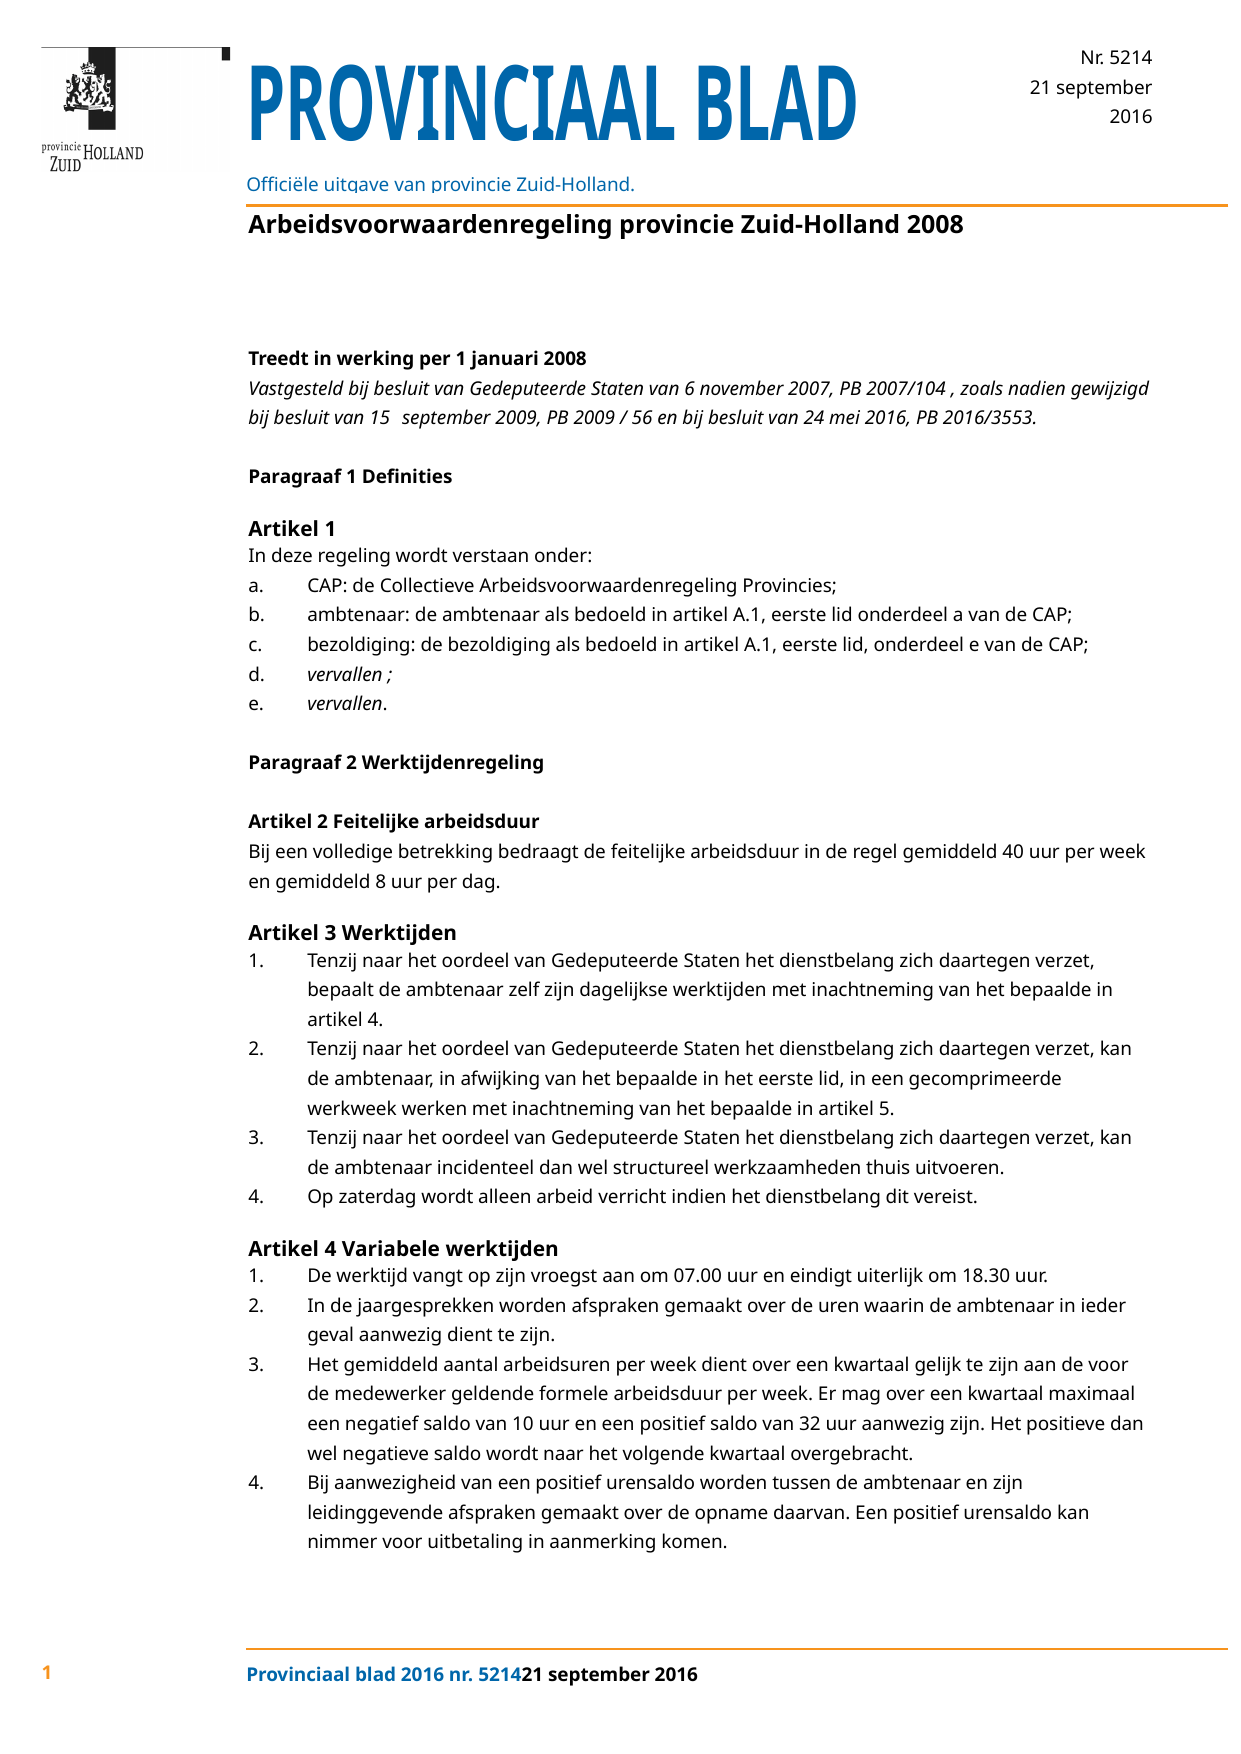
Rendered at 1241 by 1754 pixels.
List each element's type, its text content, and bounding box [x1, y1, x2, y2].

text Artikel 1 [248, 514, 1152, 542]
text Arbeidsvoorwaardenregeling provincie Zuid-Holland 2008 [248, 207, 1152, 241]
list vervallen ; [248, 661, 1152, 687]
list Het gemiddeld aantal arbeidsuren per week dient over een kwartaal gelijk te zijn aan de voor de medewerker geldende formele arbeidsduur per week. Er mag over een kwartaal maximaal een negatief saldo van 10 uur en een positief saldo van 32 uur aanwezig zijn. Het positieve dan wel negatieve saldo wordt naar het volgende kwartaal overgebracht. [248, 1351, 1152, 1466]
list Tenzij naar het oordeel van Gedeputeerde Staten het dienstbelang zich daartegen verzet, bepaalt de ambtenaar zelf zijn dagelijkse werktijden met inachtneming van het bepaalde in artikel 4. [248, 947, 1152, 1032]
list Op zaterdag wordt alleen arbeid verricht indien het dienstbelang dit vereist. [248, 1183, 1152, 1209]
list Tenzij naar het oordeel van Gedeputeerde Staten het dienstbelang zich daartegen verzet, kan de ambtenaar incidenteel dan wel structureel werkzaamheden thuis uitvoeren. [248, 1124, 1152, 1179]
list De werktijd vangt op zijn vroegst aan om 07.00 uur en eindigt uiterlijk om 18.30 uur. [248, 1262, 1152, 1288]
text Treedt in werking per 1 januari 2008 [248, 345, 1152, 371]
text Artikel 4 Variabele werktijden [248, 1234, 1152, 1262]
text Paragraaf 1 Definities [248, 464, 1152, 489]
list vervallen. [248, 690, 1152, 716]
list ambtenaar: de ambtenaar als bedoeld in artikel A.1, eerste lid onderdeel a van de CAP; [248, 602, 1152, 627]
text Artikel 2 Feitelijke arbeidsduur [248, 809, 1152, 834]
list Tenzij naar het oordeel van Gedeputeerde Staten het dienstbelang zich daartegen verzet, kan de ambtenaar, in afwijking van het bepaalde in het eerste lid, in een gecomprimeerde werkweek werken met inachtneming van het bepaalde in artikel 5. [248, 1036, 1152, 1120]
text Vastgesteld bij besluit van Gedeputeerde Staten van 6 november 2007, PB 2007/104 , zoals nadien gewijzigd bij besluit van 15 september 2009, PB 2009 / 56 en bij besluit van 24 mei 2016, PB 2016/3553. [248, 375, 1152, 430]
list Bij aanwezigheid van een positief urensaldo worden tussen de ambtenaar en zijn leidinggevende afspraken gemaakt over de opname daarvan. Een positief urensaldo kan nimmer voor uitbetaling in aanmerking komen. [248, 1469, 1152, 1554]
list bezoldiging: de bezoldiging als bedoeld in artikel A.1, eerste lid, onderdeel e van de CAP; [248, 631, 1152, 657]
text In deze regeling wordt verstaan onder: [248, 542, 1152, 568]
text Artikel 3 Werktijden [248, 918, 1152, 947]
text Paragraaf 2 Werktijdenregeling [248, 749, 1152, 775]
text Bij een volledige betrekking bedraagt de feitelijke arbeidsduur in de regel gemiddeld 40 uur per week en gemiddeld 8 uur per dag. [248, 838, 1152, 894]
list CAP: de Collectieve Arbeidsvoorwaardenregeling Provincies; [248, 572, 1152, 598]
picture [41, 47, 231, 172]
list In de jaargesprekken worden afspraken gemaakt over de uren waarin de ambtenaar in ieder geval aanwezig dient te zijn. [248, 1292, 1152, 1347]
